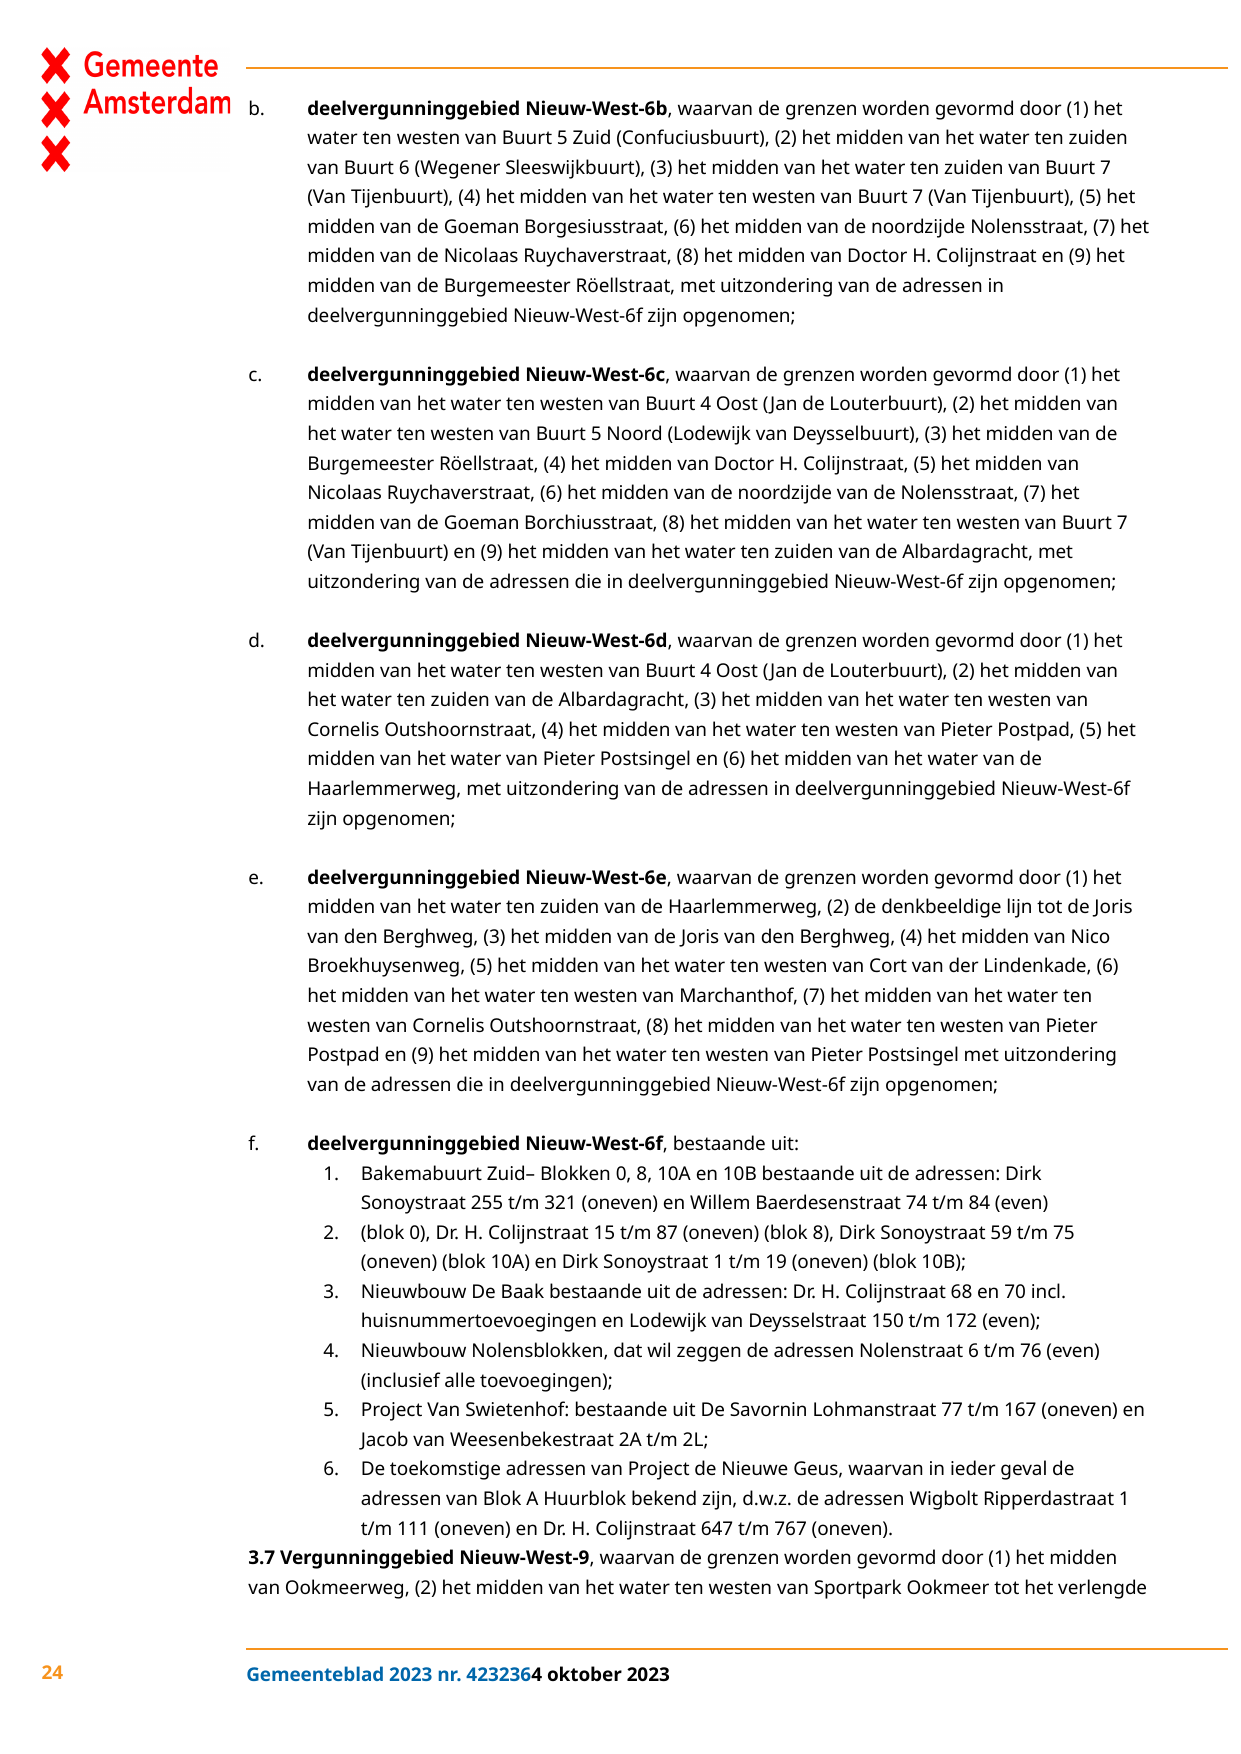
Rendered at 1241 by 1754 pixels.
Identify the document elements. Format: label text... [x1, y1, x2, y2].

list Nieuwbouw De Baak bestaande uit de adressen: Dr. H. Colijnstraat 68 en 70 incl. huisnummertoevoegingen en Lodewijk van Deysselstraat 150 t/m 172 (even); [323, 1278, 1152, 1333]
list (blok 0), Dr. H. Colijnstraat 15 t/m 87 (oneven) (blok 8), Dirk Sonoystraat 59 t/m 75 (oneven) (blok 10A) en Dirk Sonoystraat 1 t/m 19 (oneven) (blok 10B); [323, 1219, 1152, 1274]
list deelvergunninggebied Nieuw-West-6d, waarvan de grenzen worden gevormd door (1) het midden van het water ten westen van Buurt 4 Oost (Jan de Louterbuurt), (2) het midden van het water ten zuiden van de Albardagracht, (3) het midden van het water ten westen van Cornelis Outshoornstraat, (4) het midden van het water ten westen van Pieter Postpad, (5) het midden van het water van Pieter Postsingel en (6) het midden van het water van de Haarlemmerweg, met uitzondering van de adressen in deelvergunninggebied Nieuw-West-6f zijn opgenomen; [248, 627, 1152, 831]
list De toekomstige adressen van Project de Nieuwe Geus, waarvan in ieder geval de adressen van Blok A Huurblok bekend zijn, d.w.z. de adressen Wigbolt Ripperdastraat 1 t/m 111 (oneven) en Dr. H. Colijnstraat 647 t/m 767 (oneven). [323, 1456, 1152, 1541]
list Project Van Swietenhof: bestaande uit De Savornin Lohmanstraat 77 t/m 167 (oneven) en Jacob van Weesenbekestraat 2A t/m 2L; [323, 1396, 1152, 1452]
picture [41, 47, 231, 172]
text 3.7 Vergunninggebied Nieuw-West-9, waarvan de grenzen worden gevormd door (1) het midden van Ookmeerweg, (2) het midden van het water ten westen van Sportpark Ookmeer tot het verlengde [248, 1544, 1152, 1600]
list Bakemabuurt Zuid– Blokken 0, 8, 10A en 10B bestaande uit de adressen: Dirk Sonoystraat 255 t/m 321 (oneven) en Willem Baerdesenstraat 74 t/m 84 (even) [323, 1160, 1152, 1215]
list deelvergunninggebied Nieuw-West-6e, waarvan de grenzen worden gevormd door (1) het midden van het water ten zuiden van de Haarlemmerweg, (2) de denkbeeldige lijn tot de Joris van den Berghweg, (3) het midden van de Joris van den Berghweg, (4) het midden van Nico Broekhuysenweg, (5) het midden van het water ten westen van Cort van der Lindenkade, (6) het midden van het water ten westen van Marchanthof, (7) het midden van het water ten westen van Cornelis Outshoornstraat, (8) het midden van het water ten westen van Pieter Postpad en (9) het midden van het water ten westen van Pieter Postsingel met uitzondering van de adressen die in deelvergunninggebied Nieuw-West-6f zijn opgenomen; [248, 864, 1152, 1097]
list deelvergunninggebied Nieuw-West-6b, waarvan de grenzen worden gevormd door (1) het water ten westen van Buurt 5 Zuid (Confuciusbuurt), (2) het midden van het water ten zuiden van Buurt 6 (Wegener Sleeswijkbuurt), (3) het midden van het water ten zuiden van Buurt 7 (Van Tijenbuurt), (4) het midden van het water ten westen van Buurt 7 (Van Tijenbuurt), (5) het midden van de Goeman Borgesiusstraat, (6) het midden van de noordzijde Nolensstraat, (7) het midden van de Nicolaas Ruychaverstraat, (8) het midden van Doctor H. Colijnstraat en (9) het midden van de Burgemeester Röellstraat, met uitzondering van de adressen in deelvergunninggebied Nieuw-West-6f zijn opgenomen; [248, 95, 1152, 328]
list Nieuwbouw Nolensblokken, dat wil zeggen de adressen Nolenstraat 6 t/m 76 (even) (inclusief alle toevoegingen); [323, 1337, 1152, 1393]
list deelvergunninggebied Nieuw-West-6f, bestaande uit: [248, 1130, 1152, 1156]
list deelvergunninggebied Nieuw-West-6c, waarvan de grenzen worden gevormd door (1) het midden van het water ten westen van Buurt 4 Oost (Jan de Louterbuurt), (2) het midden van het water ten westen van Buurt 5 Noord (Lodewijk van Deysselbuurt), (3) het midden van de Burgemeester Röellstraat, (4) het midden van Doctor H. Colijnstraat, (5) het midden van Nicolaas Ruychaverstraat, (6) het midden van de noordzijde van de Nolensstraat, (7) het midden van de Goeman Borchiusstraat, (8) het midden van het water ten westen van Buurt 7 (Van Tijenbuurt) en (9) het midden van het water ten zuiden van de Albardagracht, met uitzondering van de adressen die in deelvergunninggebied Nieuw-West-6f zijn opgenomen; [248, 361, 1152, 594]
